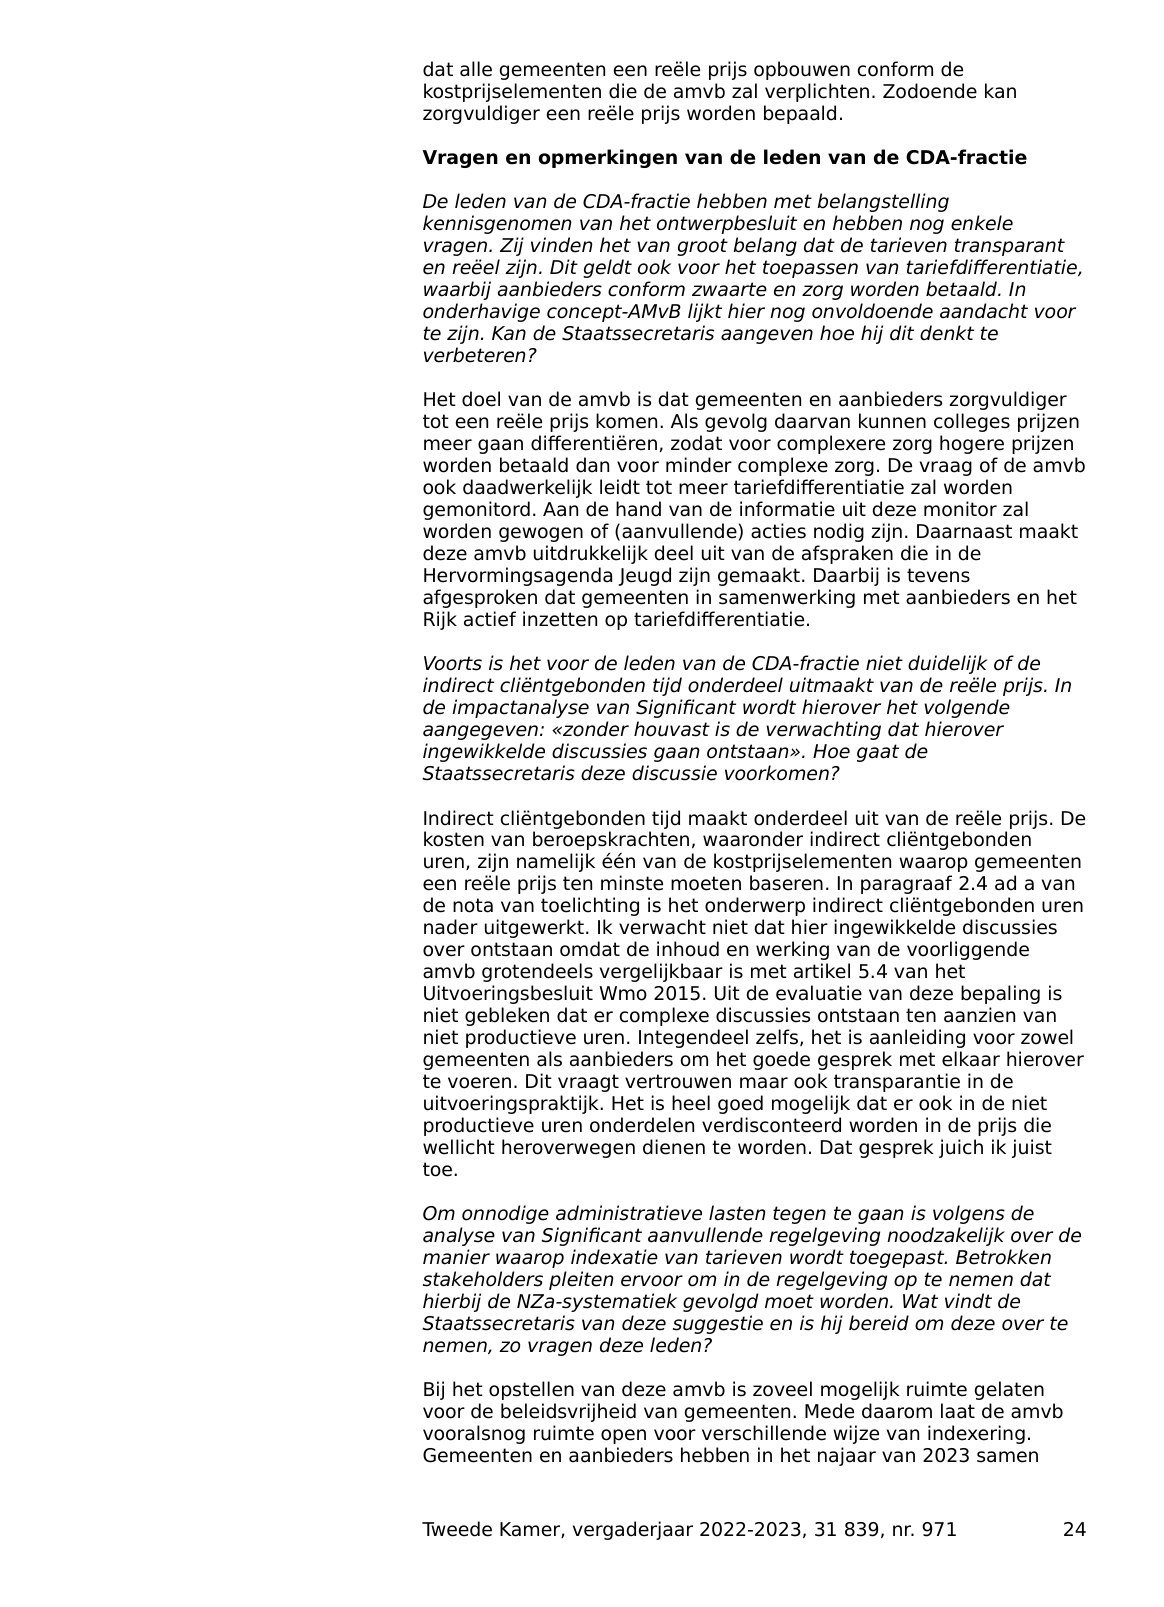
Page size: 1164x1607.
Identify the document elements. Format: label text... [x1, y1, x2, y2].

subtitle Vragen en opmerkingen van de leden van de CDA-fractie [422, 147, 1087, 169]
text Indirect cliëntgebonden tijd maakt onderdeel uit van de reële prijs. De kosten van beroepskrachten, waaronder indirect cliëntgebonden uren, zijn namelijk één van de kostprijselementen waarop gemeenten een reële prijs ten minste moeten baseren. In paragraaf 2.4 ad a van de nota van toelichting is het onderwerp indirect cliëntgebonden uren nader uitgewerkt. Ik verwacht niet dat hier ingewikkelde discussies over ontstaan omdat de inhoud en werking van de voorliggende amvb grotendeels vergelijkbaar is met artikel 5.4 van het Uitvoeringsbesluit Wmo 2015. Uit de evaluatie van deze bepaling is niet gebleken dat er complexe discussies ontstaan ten aanzien van niet productieve uren. Integendeel zelfs, het is aanleiding voor zowel gemeenten als aanbieders om het goede gesprek met elkaar hierover te voeren. Dit vraagt vertrouwen maar ook transparantie in de uitvoeringspraktijk. Het is heel goed mogelijk dat er ook in de niet productieve uren onderdelen verdisconteerd worden in de prijs die wellicht heroverwegen dienen te worden. Dat gesprek juich ik juist toe. [422, 807, 1087, 1181]
text dat alle gemeenten een reële prijs opbouwen conform de kostprijselementen die de amvb zal verplichten. Zodoende kan zorgvuldiger een reële prijs worden bepaald. [422, 59, 1087, 125]
text Het doel van de amvb is dat gemeenten en aanbieders zorgvuldiger tot een reële prijs komen. Als gevolg daarvan kunnen colleges prijzen meer gaan differentiëren, zodat voor complexere zorg hogere prijzen worden betaald dan voor minder complexe zorg. De vraag of de amvb ook daadwerkelijk leidt tot meer tariefdifferentiatie zal worden gemonitord. Aan de hand van de informatie uit deze monitor zal worden gewogen of (aanvullende) acties nodig zijn. Daarnaast maakt deze amvb uitdrukkelijk deel uit van de afspraken die in de Hervormingsagenda Jeugd zijn gemaakt. Daarbij is tevens afgesproken dat gemeenten in samenwerking met aanbieders en het Rijk actief inzetten op tariefdifferentiatie. [422, 389, 1087, 631]
text De leden van de CDA-fractie hebben met belangstelling kennisgenomen van het ontwerpbesluit en hebben nog enkele vragen. Zij vinden het van groot belang dat de tarieven transparant en reëel zijn. Dit geldt ook voor het toepassen van tariefdifferentiatie, waarbij aanbieders conform zwaarte en zorg worden betaald. In onderhavige concept-AMvB lijkt hier nog onvoldoende aandacht voor te zijn. Kan de Staatssecretaris aangeven hoe hij dit denkt te verbeteren? [422, 191, 1087, 367]
text Bij het opstellen van deze amvb is zoveel mogelijk ruimte gelaten voor de beleidsvrijheid van gemeenten. Mede daarom laat de amvb vooralsnog ruimte open voor verschillende wijze van indexering. Gemeenten en aanbieders hebben in het najaar van 2023 samen [422, 1379, 1087, 1467]
text Voorts is het voor de leden van de CDA-fractie niet duidelijk of de indirect cliëntgebonden tijd onderdeel uitmaakt van de reële prijs. In de impactanalyse van Significant wordt hierover het volgende aangegeven: «zonder houvast is de verwachting dat hierover ingewikkelde discussies gaan ontstaan». Hoe gaat de Staatssecretaris deze discussie voorkomen? [422, 653, 1087, 785]
text Om onnodige administratieve lasten tegen te gaan is volgens de analyse van Significant aanvullende regelgeving noodzakelijk over de manier waarop indexatie van tarieven wordt toegepast. Betrokken stakeholders pleiten ervoor om in de regelgeving op te nemen dat hierbij de NZa-systematiek gevolgd moet worden. Wat vindt de Staatssecretaris van deze suggestie en is hij bereid om deze over te nemen, zo vragen deze leden? [422, 1203, 1087, 1357]
